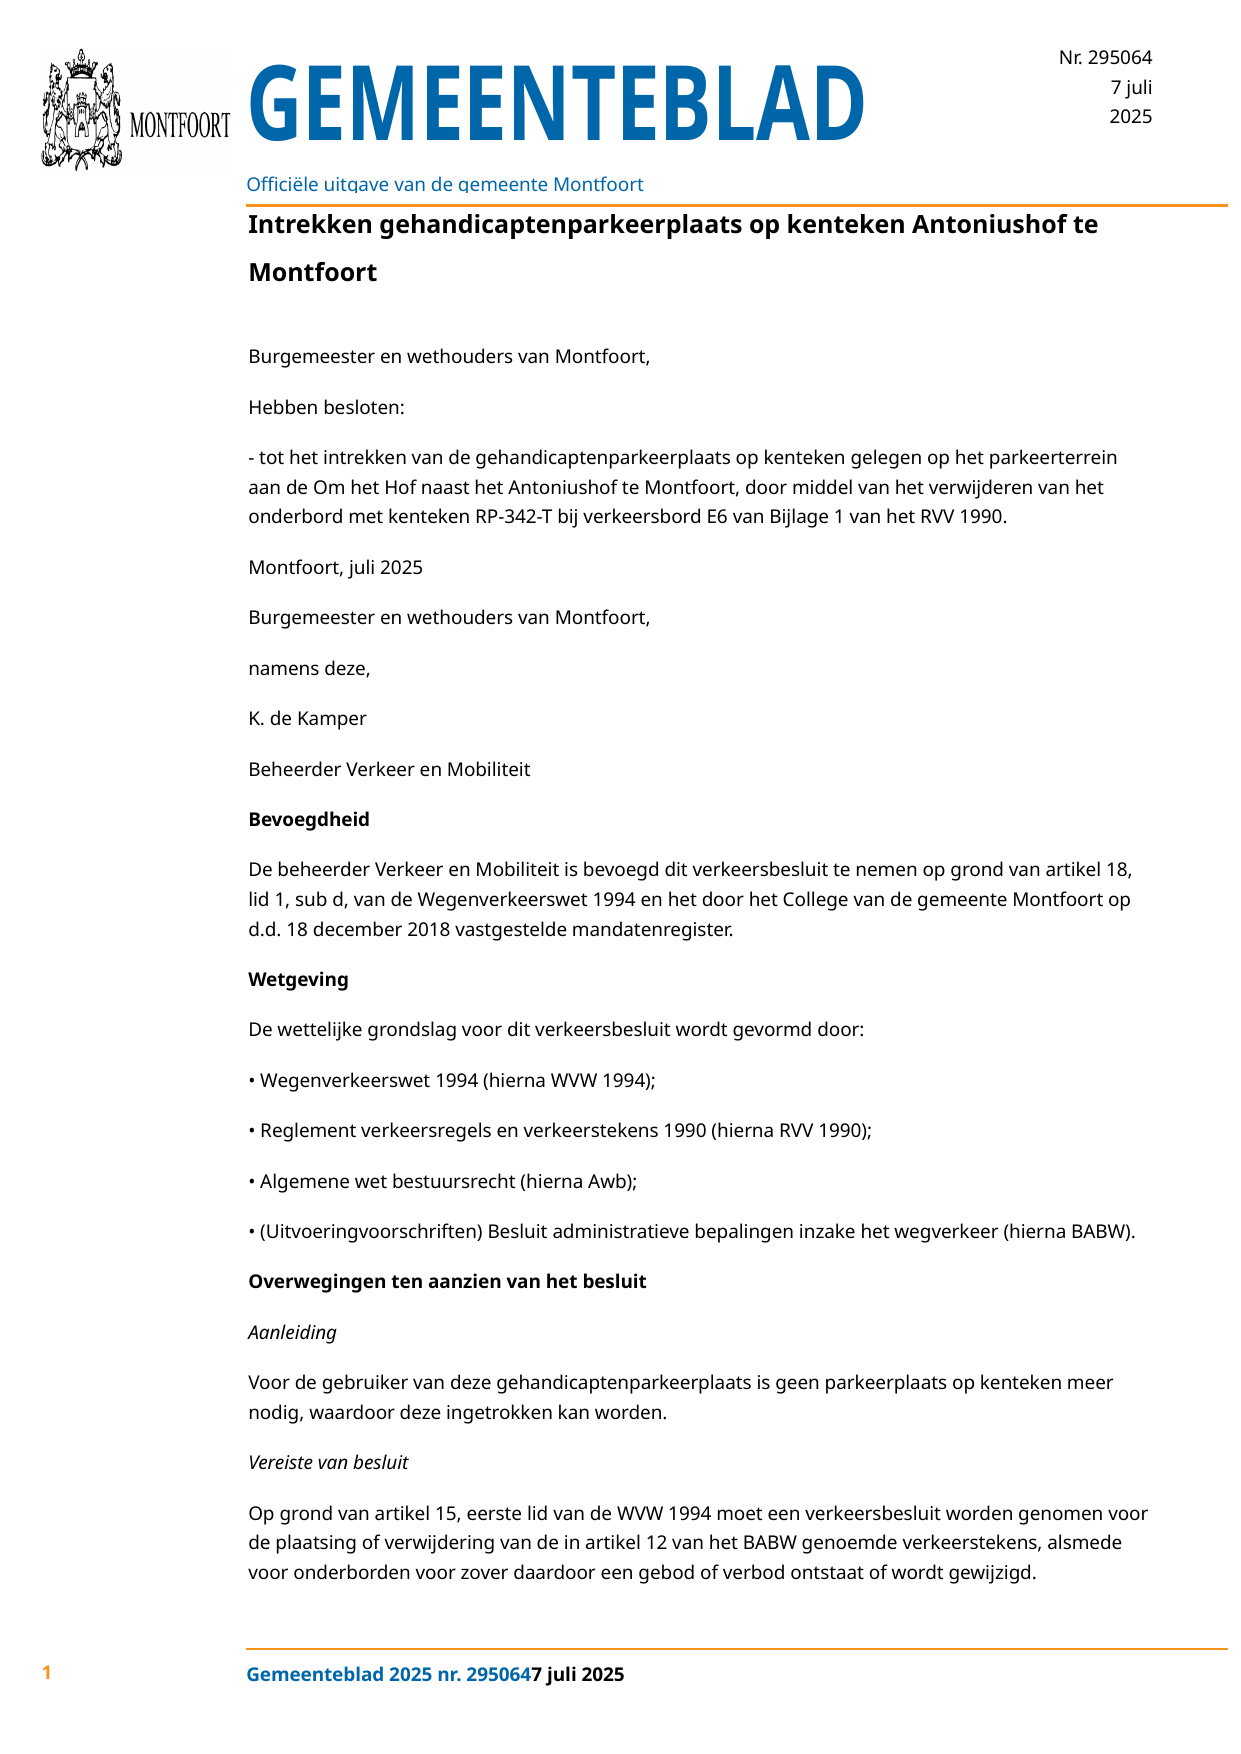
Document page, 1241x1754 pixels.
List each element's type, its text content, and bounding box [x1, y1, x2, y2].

text Wetgeving [248, 966, 1152, 992]
text De wettelijke grondslag voor dit verkeersbesluit wordt gevormd door: [248, 1017, 1152, 1042]
text K. de Kamper [248, 705, 1152, 731]
text • Algemene wet bestuursrecht (hierna Awb); [248, 1168, 1152, 1193]
text Hebben besloten: [248, 394, 1152, 420]
text • (Uitvoeringvoorschriften) Besluit administratieve bepalingen inzake het wegverkeer (hierna BABW). [248, 1218, 1152, 1244]
text Intrekken gehandicaptenparkeerplaats op kenteken Antoniushof te Montfoort [248, 207, 1152, 288]
picture [41, 47, 231, 172]
text De beheerder Verkeer en Mobiliteit is bevoegd dit verkeersbesluit te nemen op grond van artikel 18, lid 1, sub d, van de Wegenverkeerswet 1994 en het door het College van de gemeente Montfoort op d.d. 18 december 2018 vastgestelde mandatenregister. [248, 857, 1152, 941]
text namens deze, [248, 655, 1152, 681]
text Burgemeester en wethouders van Montfoort, [248, 344, 1152, 369]
text • Wegenverkeerswet 1994 (hierna WVW 1994); [248, 1067, 1152, 1093]
text Montfoort, juli 2025 [248, 554, 1152, 580]
text Beheerder Verkeer en Mobiliteit [248, 756, 1152, 781]
text Op grond van artikel 15, eerste lid van de WVW 1994 moet een verkeersbesluit worden genomen voor de plaatsing of verwijdering van de in artikel 12 van het BABW genoemde verkeerstekens, alsmede voor onderborden voor zover daardoor een gebod of verbod ontstaat of wordt gewijzigd. [248, 1500, 1152, 1585]
text Overwegingen ten aanzien van het besluit [248, 1269, 1152, 1294]
text Vereiste van besluit [248, 1449, 1152, 1475]
text Burgemeester en wethouders van Montfoort, [248, 604, 1152, 630]
text • Reglement verkeersregels en verkeerstekens 1990 (hierna RVV 1990); [248, 1117, 1152, 1143]
text - tot het intrekken van de gehandicaptenparkeerplaats op kenteken gelegen op het parkeerterrein aan de Om het Hof naast het Antoniushof te Montfoort, door middel van het verwijderen van het onderbord met kenteken RP-342-T bij verkeersbord E6 van Bijlage 1 van het RVV 1990. [248, 444, 1152, 529]
text Voor de gebruiker van deze gehandicaptenparkeerplaats is geen parkeerplaats op kenteken meer nodig, waardoor deze ingetrokken kan worden. [248, 1369, 1152, 1425]
text Aanleiding [248, 1319, 1152, 1345]
text Bevoegdheid [248, 806, 1152, 832]
